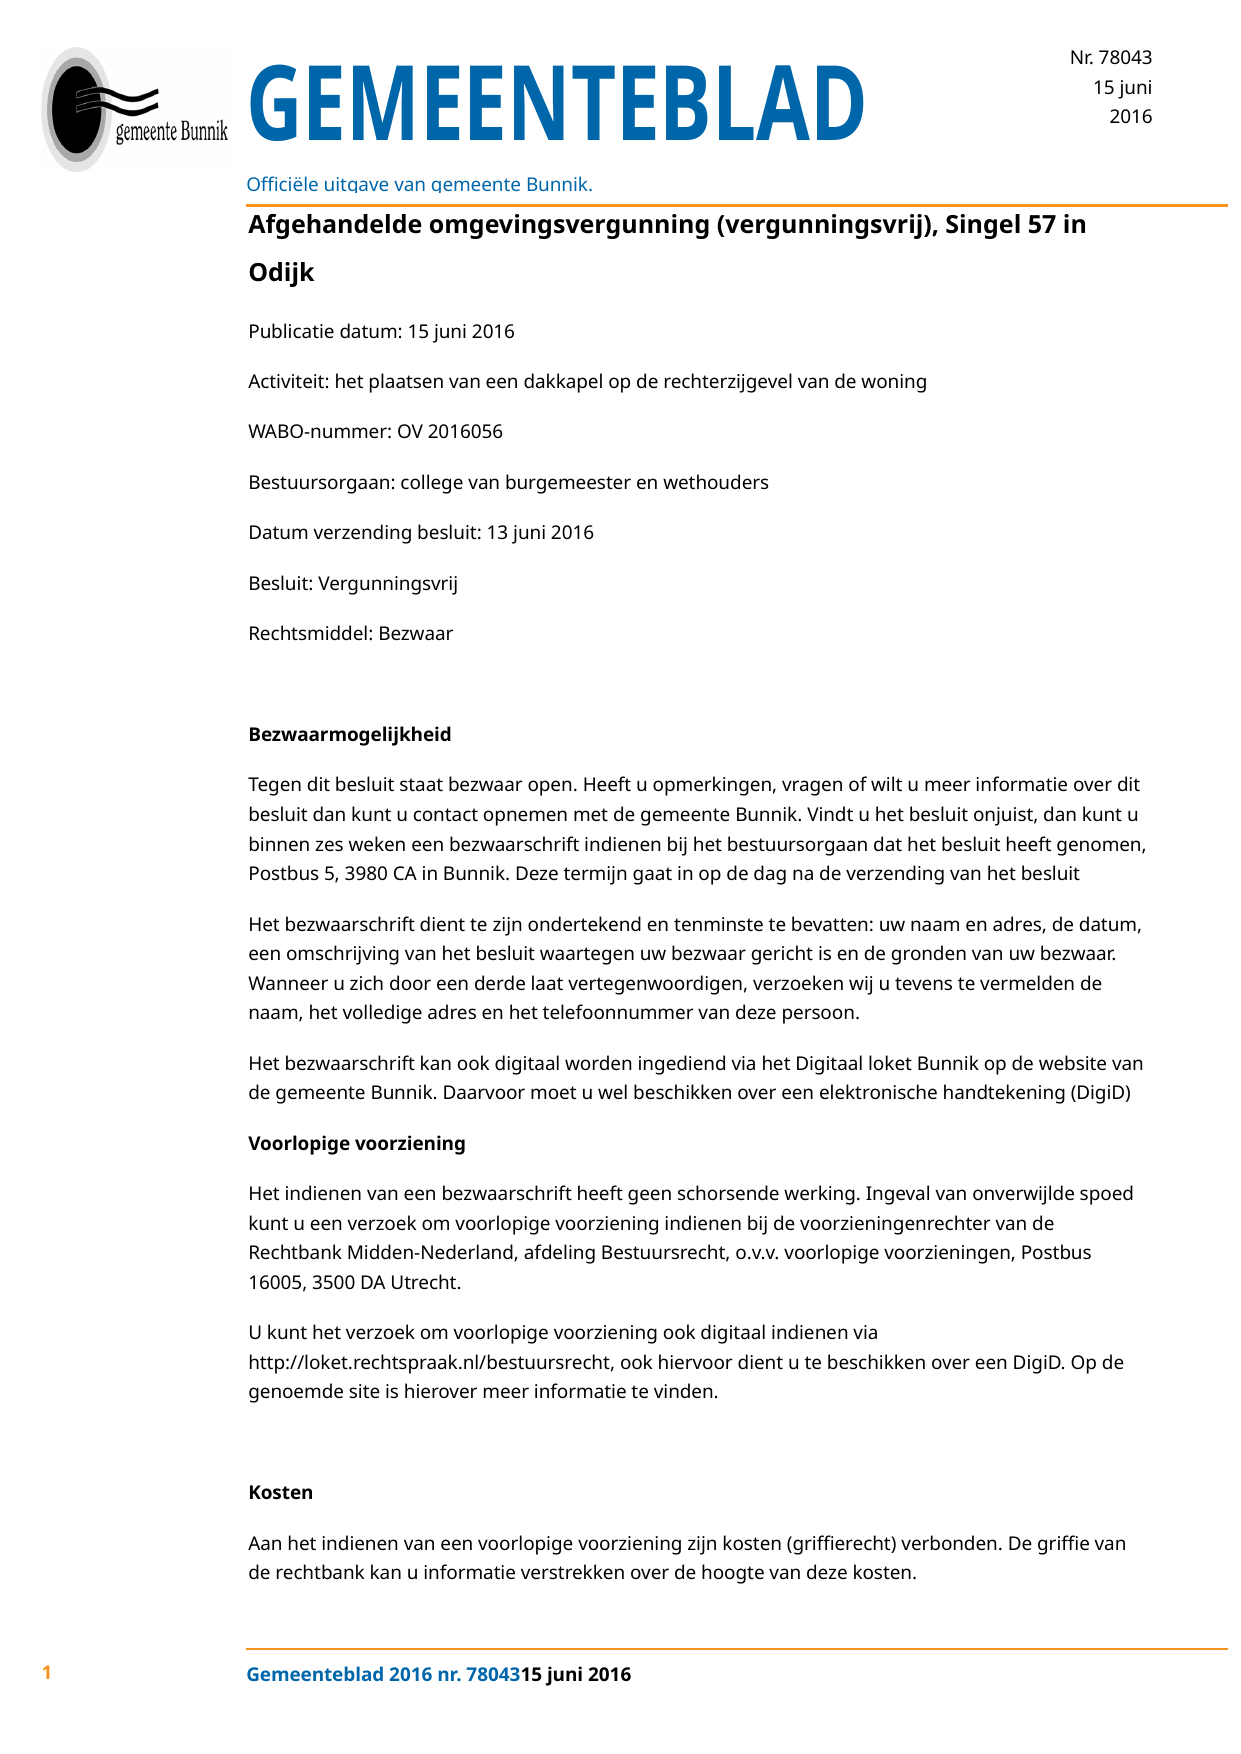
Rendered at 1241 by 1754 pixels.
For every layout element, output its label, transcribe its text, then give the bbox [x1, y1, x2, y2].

text Het bezwaarschrift dient te zijn ondertekend en tenminste te bevatten: uw naam en adres, de datum, een omschrijving van het besluit waartegen uw bezwaar gericht is en de gronden van uw bezwaar. Wanneer u zich door een derde laat vertegenwoordigen, verzoeken wij u tevens te vermelden de naam, het volledige adres en het telefoonnummer van deze persoon. [248, 911, 1152, 1025]
text WABO-nummer: OV 2016056 [248, 419, 1152, 444]
text Activiteit: het plaatsen van een dakkapel op de rechterzijgevel van de woning [248, 368, 1152, 394]
text Aan het indienen van een voorlopige voorziening zijn kosten (griffierecht) verbonden. De griffie van de rechtbank kan u informatie verstrekken over de hoogte van deze kosten. [248, 1530, 1152, 1585]
text Tegen dit besluit staat bezwaar open. Heeft u opmerkingen, vragen of wilt u meer informatie over dit besluit dan kunt u contact opnemen met de gemeente Bunnik. Vindt u het besluit onjuist, dan kunt u binnen zes weken een bezwaarschrift indienen bij het bestuursorgaan dat het besluit heeft genomen, Postbus 5, 3980 CA in Bunnik. Deze termijn gaat in op de dag na de verzending van het besluit [248, 772, 1152, 886]
text Voorlopige voorziening [248, 1130, 1152, 1156]
text Kosten [248, 1479, 1152, 1505]
text Besluit: Vergunningsvrij [248, 570, 1152, 596]
text Bestuursorgaan: college van burgemeester en wethouders [248, 469, 1152, 495]
text Publicatie datum: 15 juni 2016 [248, 318, 1152, 344]
text Het indienen van een bezwaarschrift heeft geen schorsende werking. Ingeval van onverwijlde spoed kunt u een verzoek om voorlopige voorziening indienen bij de voorzieningenrechter van de Rechtbank Midden-Nederland, afdeling Bestuursrecht, o.v.v. voorlopige voorzieningen, Postbus 16005, 3500 DA Utrecht. [248, 1180, 1152, 1295]
text Het bezwaarschrift kan ook digitaal worden ingediend via het Digitaal loket Bunnik op de website van de gemeente Bunnik. Daarvoor moet u wel beschikken over een elektronische handtekening (DigiD) [248, 1050, 1152, 1105]
text U kunt het verzoek om voorlopige voorziening ook digitaal indienen via http://loket.rechtspraak.nl/bestuursrecht, ook hiervoor dient u te beschikken over een DigiD. Op de genoemde site is hierover meer informatie te vinden. [248, 1319, 1152, 1404]
text Datum verzending besluit: 13 juni 2016 [248, 519, 1152, 545]
text Rechtsmiddel: Bezwaar [248, 620, 1152, 646]
text Afgehandelde omgevingsvergunning (vergunningsvrij), Singel 57 in Odijk [248, 207, 1152, 288]
text Bezwaarmogelijkheid [248, 721, 1152, 747]
picture [41, 47, 231, 172]
